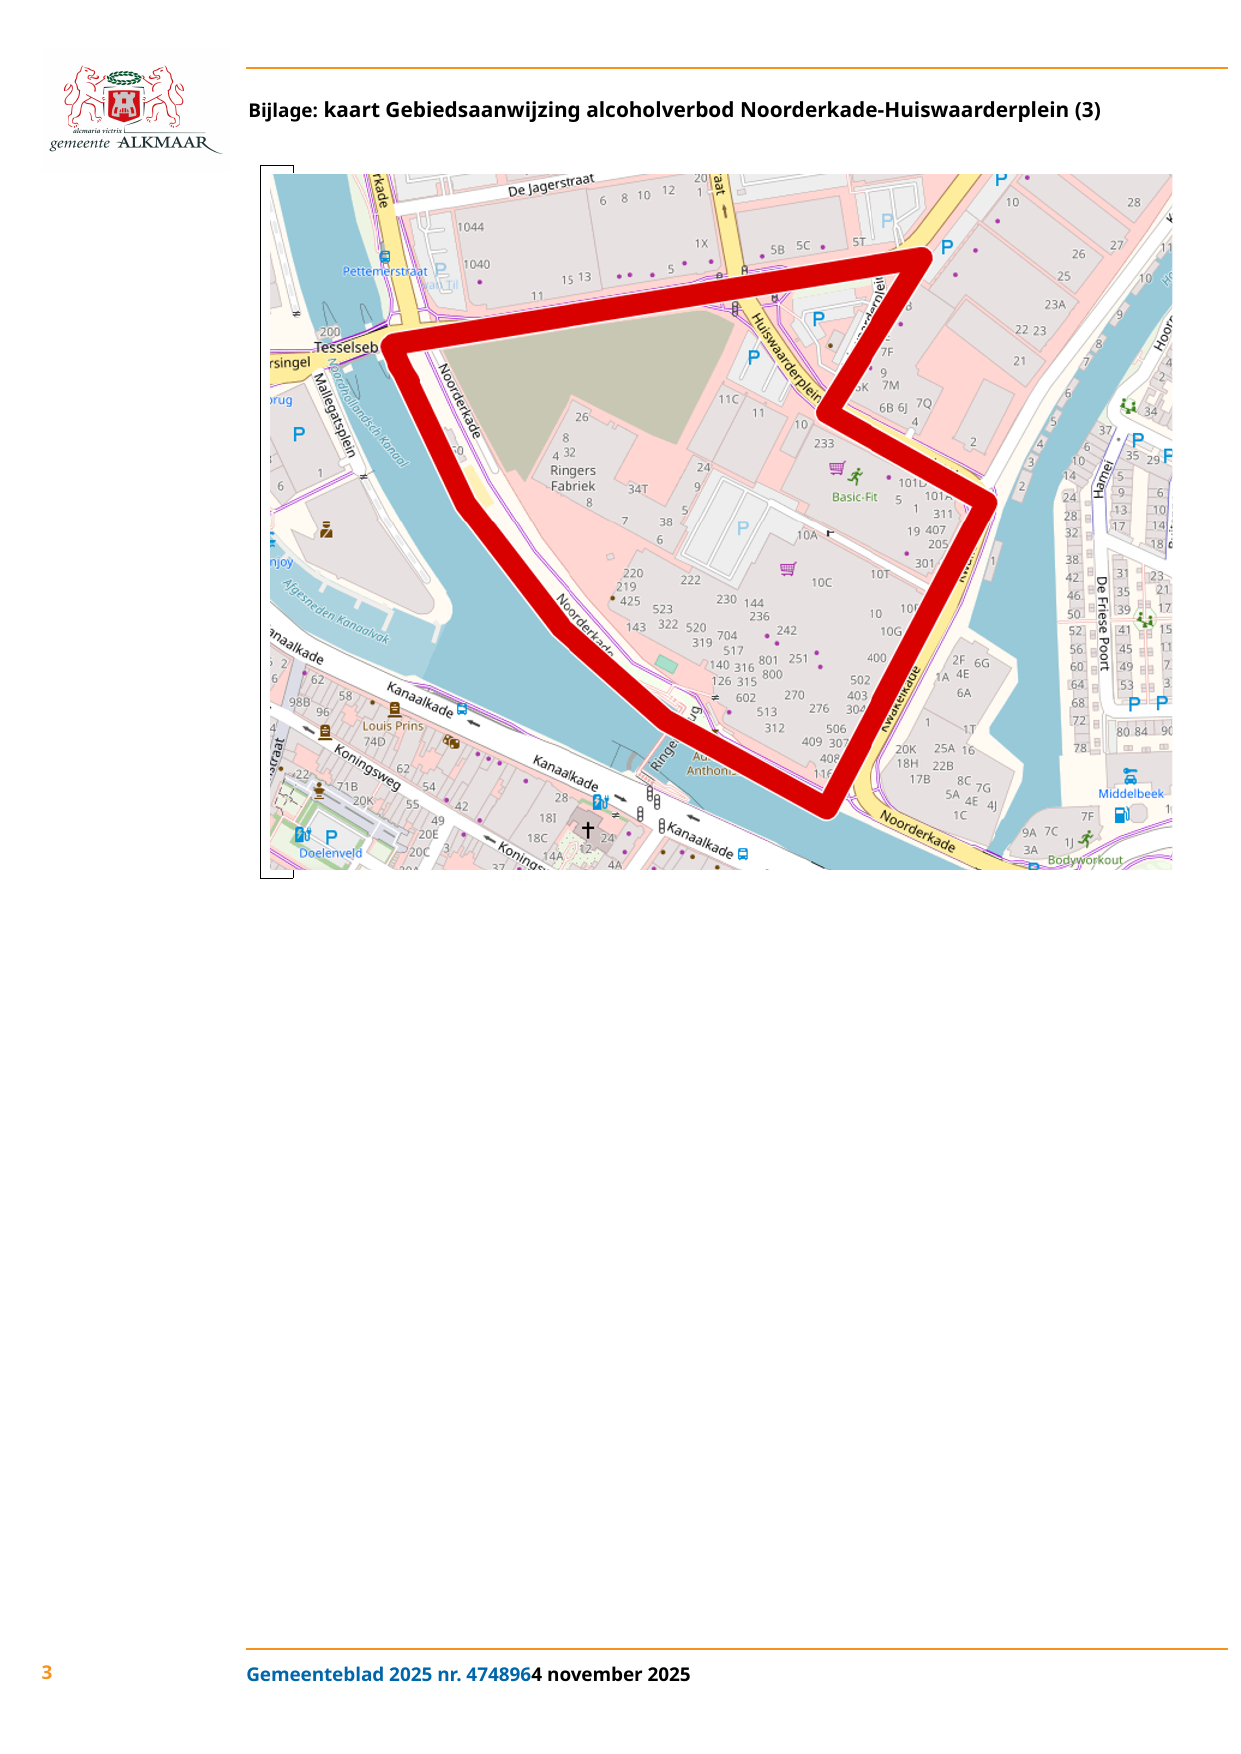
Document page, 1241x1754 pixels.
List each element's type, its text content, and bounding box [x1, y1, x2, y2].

picture [41, 47, 231, 172]
picture [268, 173, 1173, 870]
text Bijlage: kaart Gebiedsaanwijzing alcoholverbod Noorderkade-Huiswaarderplein (3) [248, 95, 1152, 123]
